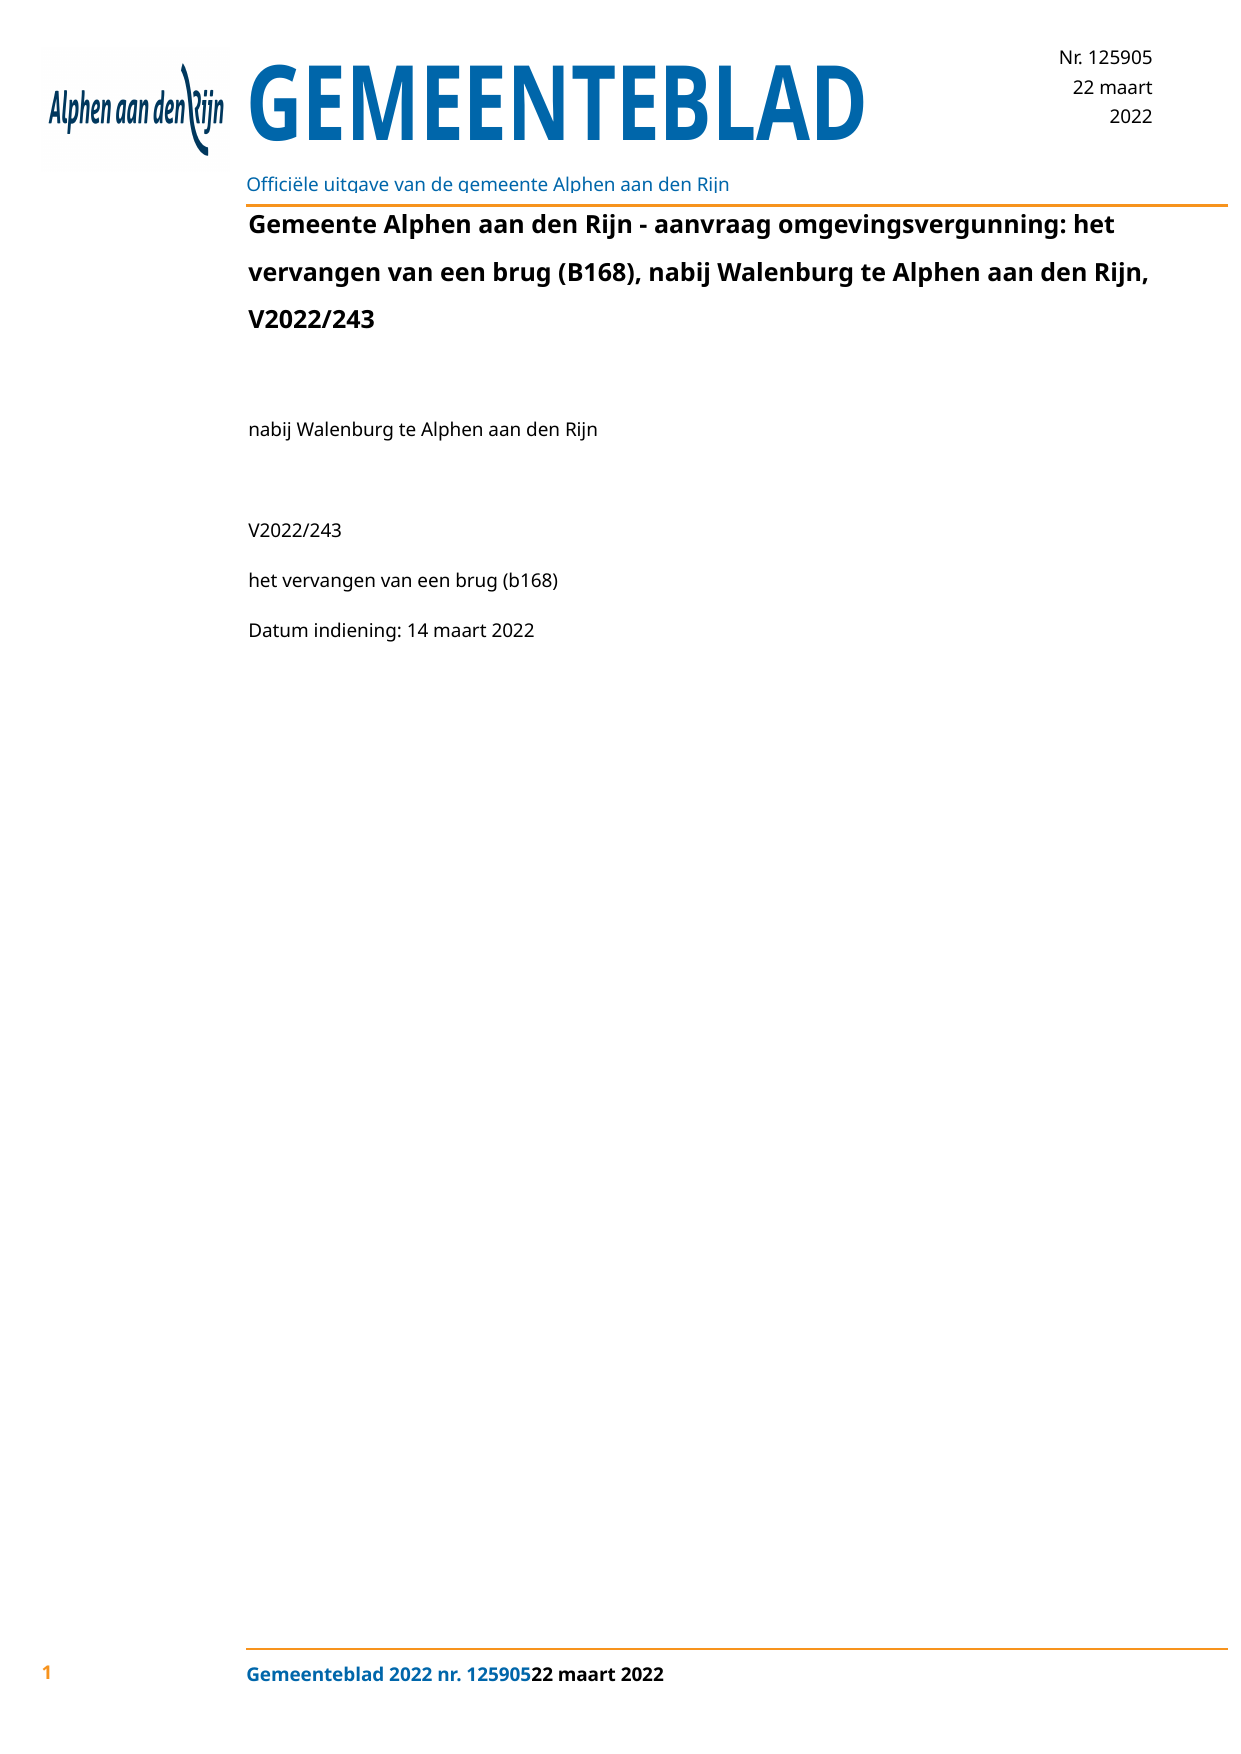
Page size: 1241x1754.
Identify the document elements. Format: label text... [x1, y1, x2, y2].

text Datum indiening: 14 maart 2022 [248, 618, 1152, 643]
text V2022/243 [248, 517, 1152, 542]
text Gemeente Alphen aan den Rijn - aanvraag omgevingsvergunning: het vervangen van een brug (B168), nabij Walenburg te Alphen aan den Rijn, V2022/243 [248, 207, 1152, 336]
picture [41, 47, 231, 172]
text nabij Walenburg te Alphen aan den Rijn [248, 416, 1152, 442]
text het vervangen van een brug (b168) [248, 567, 1152, 593]
